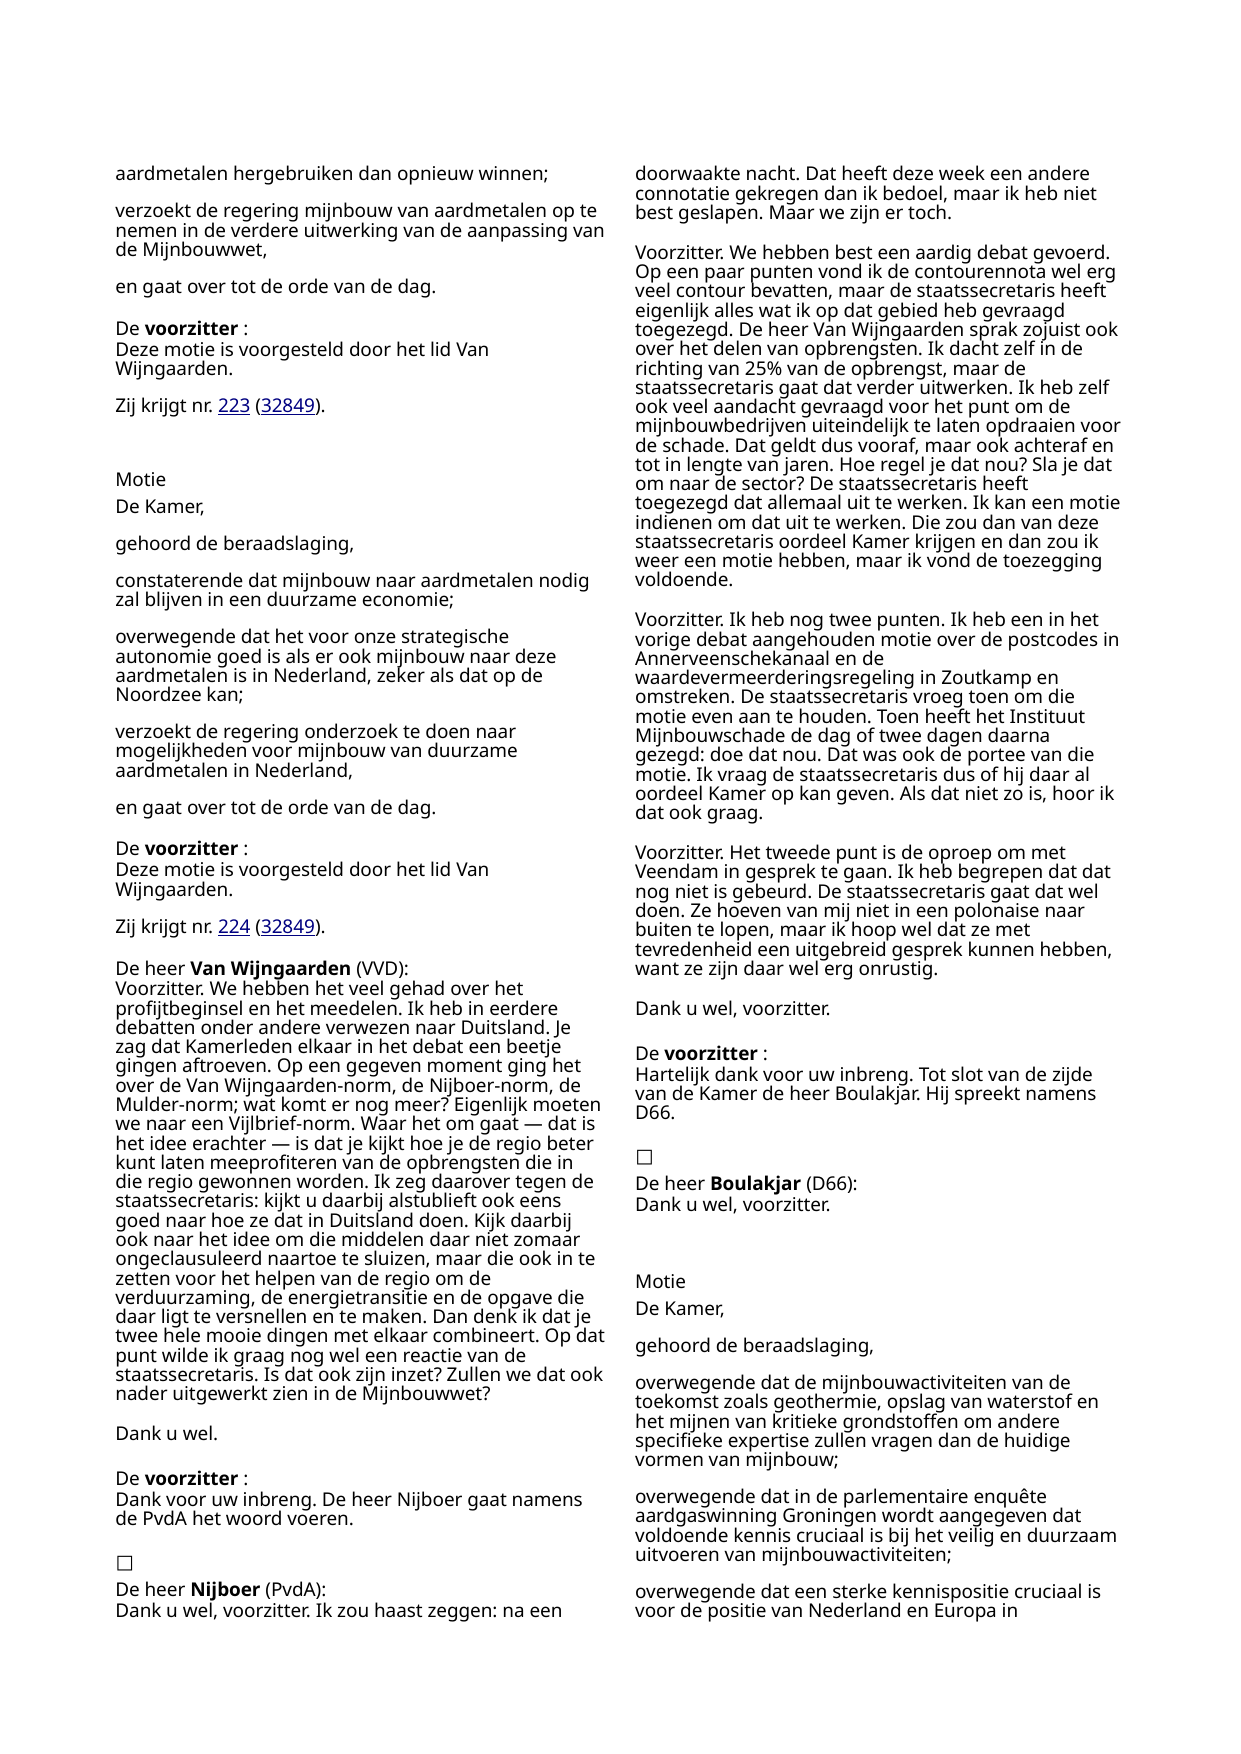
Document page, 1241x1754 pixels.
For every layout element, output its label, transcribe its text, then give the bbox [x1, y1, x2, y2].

text Voorzitter. We hebben best een aardig debat gevoerd. Op een paar punten vond ik de contourennota wel erg veel contour bevatten, maar de staatssecretaris heeft eigenlijk alles wat ik op dat gebied heb gevraagd toegezegd. De heer Van Wijngaarden sprak zojuist ook over het delen van opbrengsten. Ik dacht zelf in de richting van 25% van de opbrengst, maar de staatssecretaris gaat dat verder uitwerken. Ik heb zelf ook veel aandacht gevraagd voor het punt om de mijnbouwbedrijven uiteindelijk te laten opdraaien voor de schade. Dat geldt dus vooraf, maar ook achteraf en tot in lengte van jaren. Hoe regel je dat nou? Sla je dat om naar de sector? De staatssecretaris heeft toegezegd dat allemaal uit te werken. Ik kan een motie indienen om dat uit te werken. Die zou dan van deze staatssecretaris oordeel Kamer krijgen en dan zou ik weer een motie hebben, maar ik vond de toezegging voldoende. [635, 244, 1125, 591]
text De voorzitter : [115, 836, 605, 861]
text Zij krijgt nr. 224 (32849). [115, 918, 605, 937]
text aardmetalen hergebruiken dan opnieuw winnen; [115, 165, 605, 184]
text Deze motie is voorgesteld door het lid Van Wijngaarden. [115, 341, 605, 379]
text De heer Van Wijngaarden (VVD): [115, 955, 605, 980]
text overwegende dat de mijnbouwactiviteiten van de toekomst zoals geothermie, opslag van waterstof en het mijnen van kritieke grondstoffen om andere specifieke expertise zullen vragen dan de huidige vormen van mijnbouw; [635, 1374, 1125, 1470]
text De voorzitter : [635, 1040, 1125, 1066]
text De Kamer, [115, 498, 605, 517]
text Motie [115, 466, 605, 492]
text Motie [635, 1268, 1125, 1294]
text verzoekt de regering mijnbouw van aardmetalen op te nemen in de verdere uitwerking van de aanpassing van de Mijnbouwwet, [115, 202, 605, 260]
text Dank u wel, voorzitter. [635, 1000, 1125, 1019]
text De heer Boulakjar (D66): [635, 1170, 1125, 1196]
text Dank u wel, voorzitter. [635, 1196, 1125, 1215]
text De voorzitter : [115, 315, 605, 341]
text De heer Nijboer (PvdA): [115, 1576, 605, 1602]
text Dank u wel, voorzitter. Ik zou haast zeggen: na een [115, 1602, 605, 1621]
text Deze motie is voorgesteld door het lid Van Wijngaarden. [115, 861, 605, 900]
text ⬜ [635, 1144, 1125, 1170]
text verzoekt de regering onderzoek te doen naar mogelijkheden voor mijnbouw van duurzame aardmetalen in Nederland, [115, 723, 605, 781]
text Zij krijgt nr. 223 (32849). [115, 397, 605, 416]
text Dank u wel. [115, 1425, 605, 1444]
text en gaat over tot de orde van de dag. [115, 799, 605, 818]
text gehoord de beraadslaging, [115, 535, 605, 554]
text Hartelijk dank voor uw inbreng. Tot slot van de zijde van de Kamer de heer Boulakjar. Hij spreekt namens D66. [635, 1066, 1125, 1123]
text en gaat over tot de orde van de dag. [115, 278, 605, 297]
text Voorzitter. Het tweede punt is de oproep om met Veendam in gesprek te gaan. Ik heb begrepen dat dat nog niet is gebeurd. De staatssecretaris gaat dat wel doen. Ze hoeven van mij niet in een polonaise naar buiten te lopen, maar ik hoop wel dat ze met tevredenheid een uitgebreid gesprek kunnen hebben, want ze zijn daar wel erg onrustig. [635, 844, 1125, 979]
text Voorzitter. Ik heb nog twee punten. Ik heb een in het vorige debat aangehouden motie over de postcodes in Annerveenschekanaal en de waardevermeerderingsregeling in Zoutkamp en omstreken. De staatssecretaris vroeg toen om die motie even aan te houden. Toen heeft het Instituut Mijnbouwschade de dag of twee dagen daarna gezegd: doe dat nou. Dat was ook de portee van die motie. Ik vraag de staatssecretaris dus of hij daar al oordeel Kamer op kan geven. Als dat niet zo is, hoor ik dat ook graag. [635, 611, 1125, 823]
text overwegende dat in de parlementaire enquête aardgaswinning Groningen wordt aangegeven dat voldoende kennis cruciaal is bij het veilig en duurzaam uitvoeren van mijnbouwactiviteiten; [635, 1488, 1125, 1565]
text constaterende dat mijnbouw naar aardmetalen nodig zal blijven in een duurzame economie; [115, 572, 605, 611]
text overwegende dat een sterke kennispositie cruciaal is voor de positie van Nederland en Europa in [635, 1583, 1125, 1621]
text De voorzitter : [115, 1465, 605, 1491]
text Voorzitter. We hebben het veel gehad over het profijtbeginsel en het meedelen. Ik heb in eerdere debatten onder andere verwezen naar Duitsland. Je zag dat Kamerleden elkaar in het debat een beetje gingen aftroeven. Op een gegeven moment ging het over de Van Wijngaarden-norm, de Nijboer-norm, de Mulder-norm; wat komt er nog meer? Eigenlijk moeten we naar een Vijlbrief-norm. Waar het om gaat — dat is het idee erachter — is dat je kijkt hoe je de regio beter kunt laten meeprofiteren van de opbrengsten die in die regio gewonnen worden. Ik zeg daarover tegen de staatssecretaris: kijkt u daarbij alstublieft ook eens goed naar hoe ze dat in Duitsland doen. Kijk daarbij ook naar het idee om die middelen daar niet zomaar ongeclausuleerd naartoe te sluizen, maar die ook in te zetten voor het helpen van de regio om de verduurzaming, de energietransitie en de opgave die daar ligt te versnellen en te maken. Dan denk ik dat je twee hele mooie dingen met elkaar combineert. Op dat punt wilde ik graag nog wel een reactie van de staatssecretaris. Is dat ook zijn inzet? Zullen we dat ook nader uitgewerkt zien in de Mijnbouwwet? [115, 980, 605, 1404]
text overwegende dat het voor onze strategische autonomie goed is als er ook mijnbouw naar deze aardmetalen is in Nederland, zeker als dat op de Noordzee kan; [115, 628, 605, 705]
text gehoord de beraadslaging, [635, 1337, 1125, 1356]
text doorwaakte nacht. Dat heeft deze week een andere connotatie gekregen dan ik bedoel, maar ik heb niet best geslapen. Maar we zijn er toch. [635, 165, 1125, 223]
text Dank voor uw inbreng. De heer Nijboer gaat namens de PvdA het woord voeren. [115, 1491, 605, 1529]
text ⬜ [115, 1550, 605, 1576]
text De Kamer, [635, 1300, 1125, 1319]
